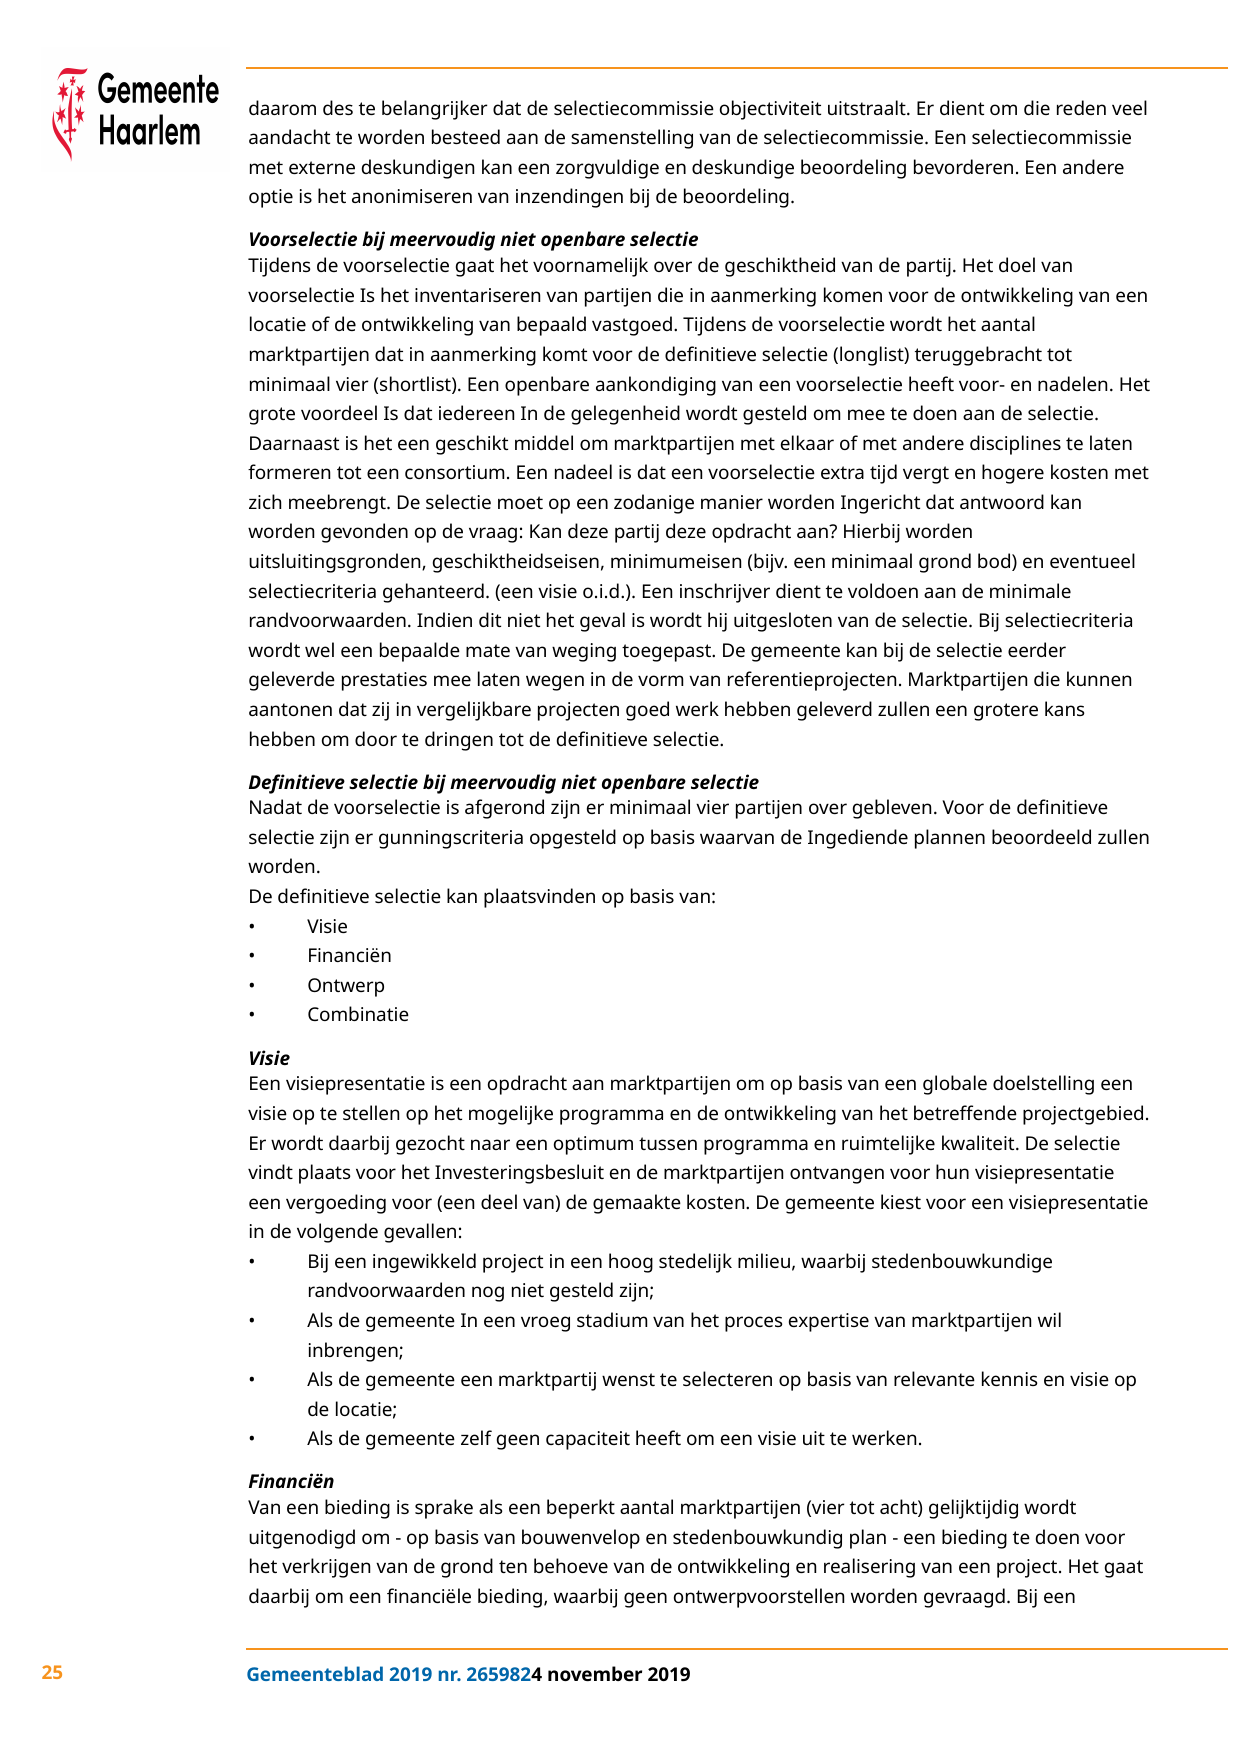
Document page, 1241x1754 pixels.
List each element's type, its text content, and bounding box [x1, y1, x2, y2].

text Tijdens de voorselectie gaat het voornamelijk over de geschiktheid van de partij. Het doel van voorselectie Is het inventariseren van partijen die in aanmerking komen voor de ontwikkeling van een locatie of de ontwikkeling van bepaald vastgoed. Tijdens de voorselectie wordt het aantal marktpartijen dat in aanmerking komt voor de definitieve selectie (longlist) teruggebracht tot minimaal vier (shortlist). Een openbare aankondiging van een voorselectie heeft voor- en nadelen. Het grote voordeel Is dat iedereen In de gelegenheid wordt gesteld om mee te doen aan de selectie. Daarnaast is het een geschikt middel om marktpartijen met elkaar of met andere disciplines te laten formeren tot een consortium. Een nadeel is dat een voorselectie extra tijd vergt en hogere kosten met zich meebrengt. De selectie moet op een zodanige manier worden Ingericht dat antwoord kan worden gevonden op de vraag: Kan deze partij deze opdracht aan? Hierbij worden uitsluitingsgronden, geschiktheidseisen, minimumeisen (bijv. een minimaal grond bod) en eventueel selectiecriteria gehanteerd. (een visie o.i.d.). Een inschrijver dient te voldoen aan de minimale randvoorwaarden. Indien dit niet het geval is wordt hij uitgesloten van de selectie. Bij selectiecriteria wordt wel een bepaalde mate van weging toegepast. De gemeente kan bij de selectie eerder geleverde prestaties mee laten wegen in de vorm van referentieprojecten. Marktpartijen die kunnen aantonen dat zij in vergelijkbare projecten goed werk hebben geleverd zullen een grotere kans hebben om door te dringen tot de definitieve selectie. [248, 252, 1152, 751]
text De definitieve selectie kan plaatsvinden op basis van: [248, 883, 1152, 909]
list Als de gemeente zelf geen capaciteit heeft om een visie uit te werken. [248, 1426, 1152, 1451]
list Bij een ingewikkeld project in een hoog stedelijk milieu, waarbij stedenbouwkundige randvoorwaarden nog niet gesteld zijn; [248, 1248, 1152, 1303]
list Financiën [248, 942, 1152, 968]
list Als de gemeente een marktpartij wenst te selecteren op basis van relevante kennis en visie op de locatie; [248, 1366, 1152, 1422]
text Een visiepresentatie is een opdracht aan marktpartijen om op basis van een globale doelstelling een visie op te stellen op het mogelijke programma en de ontwikkeling van het betreffende projectgebied. Er wordt daarbij gezocht naar een optimum tussen programma en ruimtelijke kwaliteit. De selectie vindt plaats voor het Investeringsbesluit en de marktpartijen ontvangen voor hun visiepresentatie een vergoeding voor (een deel van) de gemaakte kosten. De gemeente kiest voor een visiepresentatie in de volgende gevallen: [248, 1071, 1152, 1244]
text daarom des te belangrijker dat de selectiecommissie objectiviteit uitstraalt. Er dient om die reden veel aandacht te worden besteed aan de samenstelling van de selectiecommissie. Een selectiecommissie met externe deskundigen kan een zorgvuldige en deskundige beoordeling bevorderen. Een andere optie is het anonimiseren van inzendingen bij de beoordeling. [248, 95, 1152, 209]
picture [41, 47, 231, 172]
text Nadat de voorselectie is afgerond zijn er minimaal vier partijen over gebleven. Voor de definitieve selectie zijn er gunningscriteria opgesteld op basis waarvan de Ingediende plannen beoordeeld zullen worden. [248, 794, 1152, 879]
list Ontwerp [248, 972, 1152, 998]
text Voorselectie bij meervoudig niet openbare selectie [248, 227, 1152, 252]
text Visie [248, 1045, 1152, 1071]
text Financiën [248, 1469, 1152, 1494]
text Definitieve selectie bij meervoudig niet openbare selectie [248, 769, 1152, 794]
text Van een bieding is sprake als een beperkt aantal marktpartijen (vier tot acht) gelijktijdig wordt uitgenodigd om - op basis van bouwenvelop en stedenbouwkundig plan - een bieding te doen voor het verkrijgen van de grond ten behoeve van de ontwikkeling en realisering van een project. Het gaat daarbij om een financiële bieding, waarbij geen ontwerpvoorstellen worden gevraagd. Bij een [248, 1494, 1152, 1609]
list Combinatie [248, 1002, 1152, 1027]
list Als de gemeente In een vroeg stadium van het proces expertise van marktpartijen wil inbrengen; [248, 1307, 1152, 1362]
list Visie [248, 913, 1152, 939]
